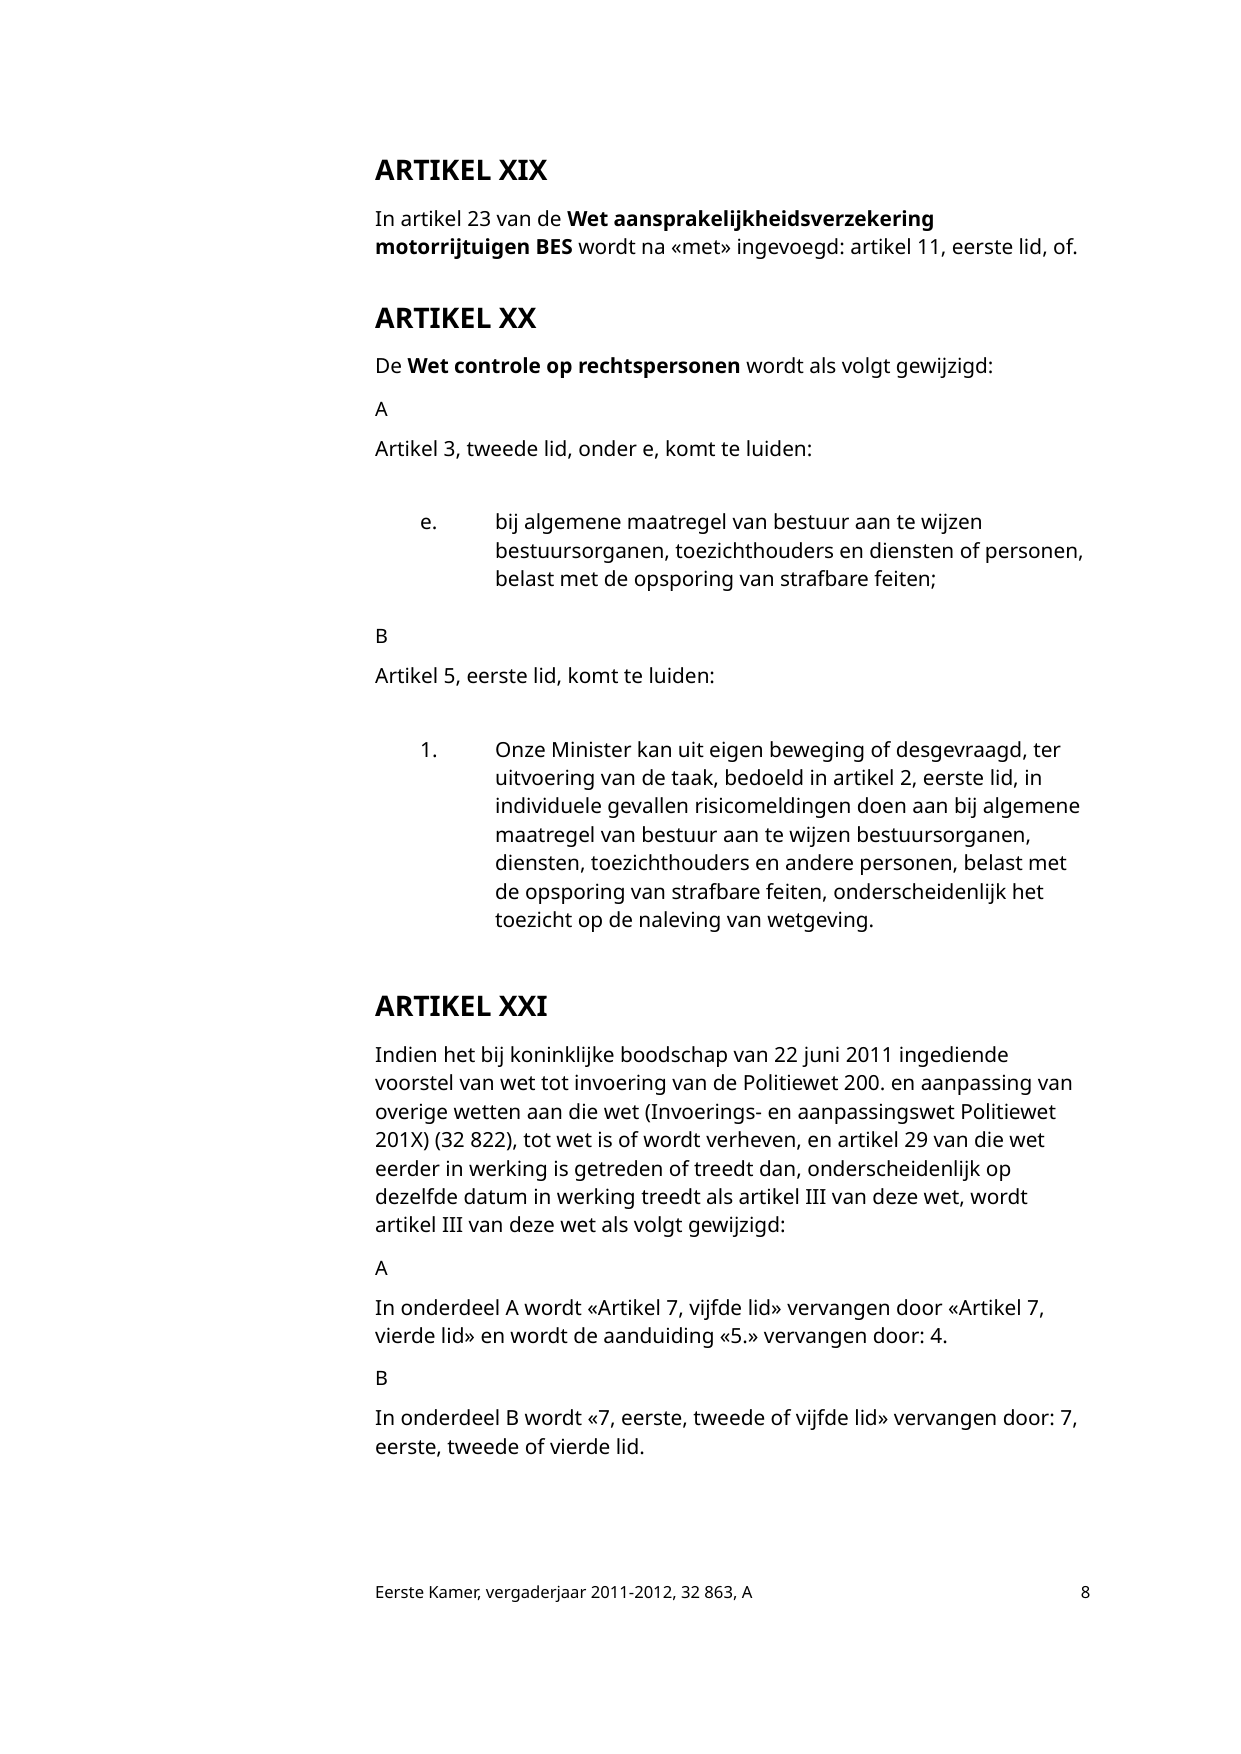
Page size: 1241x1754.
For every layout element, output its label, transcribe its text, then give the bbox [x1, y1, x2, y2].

text In onderdeel A wordt «Artikel 7, vijfde lid» vervangen door «Artikel 7, vierde lid» en wordt de aanduiding «5.» vervangen door: 4. [375, 1293, 1090, 1350]
subtitle ARTIKEL XIX [375, 150, 1090, 189]
text Artikel 3, tweede lid, onder e, komt te luiden: [375, 434, 1090, 462]
subtitle ARTIKEL XXI [375, 986, 1090, 1025]
text A [375, 395, 1090, 422]
text A [375, 1254, 1090, 1281]
list Onze Minister kan uit eigen beweging of desgevraagd, ter uitvoering van de taak, bedoeld in artikel 2, eerste lid, in individuele gevallen risicomeldingen doen aan bij algemene maatregel van bestuur aan te wijzen bestuursorganen, diensten, toezichthouders en andere personen, belast met de opsporing van strafbare feiten, onderscheidenlijk het toezicht op de naleving van wetgeving. [420, 735, 1090, 934]
text B [375, 1365, 1090, 1392]
text Indien het bij koninklijke boodschap van 22 juni 2011 ingediende voorstel van wet tot invoering van de Politiewet 200. en aanpassing van overige wetten aan die wet (Invoerings- en aanpassingswet Politiewet 201X) (32 822), tot wet is of wordt verheven, en artikel 29 van die wet eerder in werking is getreden of treedt dan, onderscheidenlijk op dezelfde datum in werking treedt als artikel III van deze wet, wordt artikel III van deze wet als volgt gewijzigd: [375, 1040, 1090, 1239]
text De Wet controle op rechtspersonen wordt als volgt gewijzigd: [375, 352, 1090, 380]
text B [375, 623, 1090, 649]
text In artikel 23 van de Wet aansprakelijkheidsverzekering motorrijtuigen BES wordt na «met» ingevoegd: artikel 11, eerste lid, of. [375, 204, 1090, 261]
subtitle ARTIKEL XX [375, 298, 1090, 337]
text In onderdeel B wordt «7, eerste, tweede of vijfde lid» vervangen door: 7, eerste, tweede of vierde lid. [375, 1403, 1090, 1460]
text Artikel 5, eerste lid, komt te luiden: [375, 661, 1090, 690]
list bij algemene maatregel van bestuur aan te wijzen bestuursorganen, toezichthouders en diensten of personen, belast met de opsporing van strafbare feiten; [420, 507, 1090, 593]
